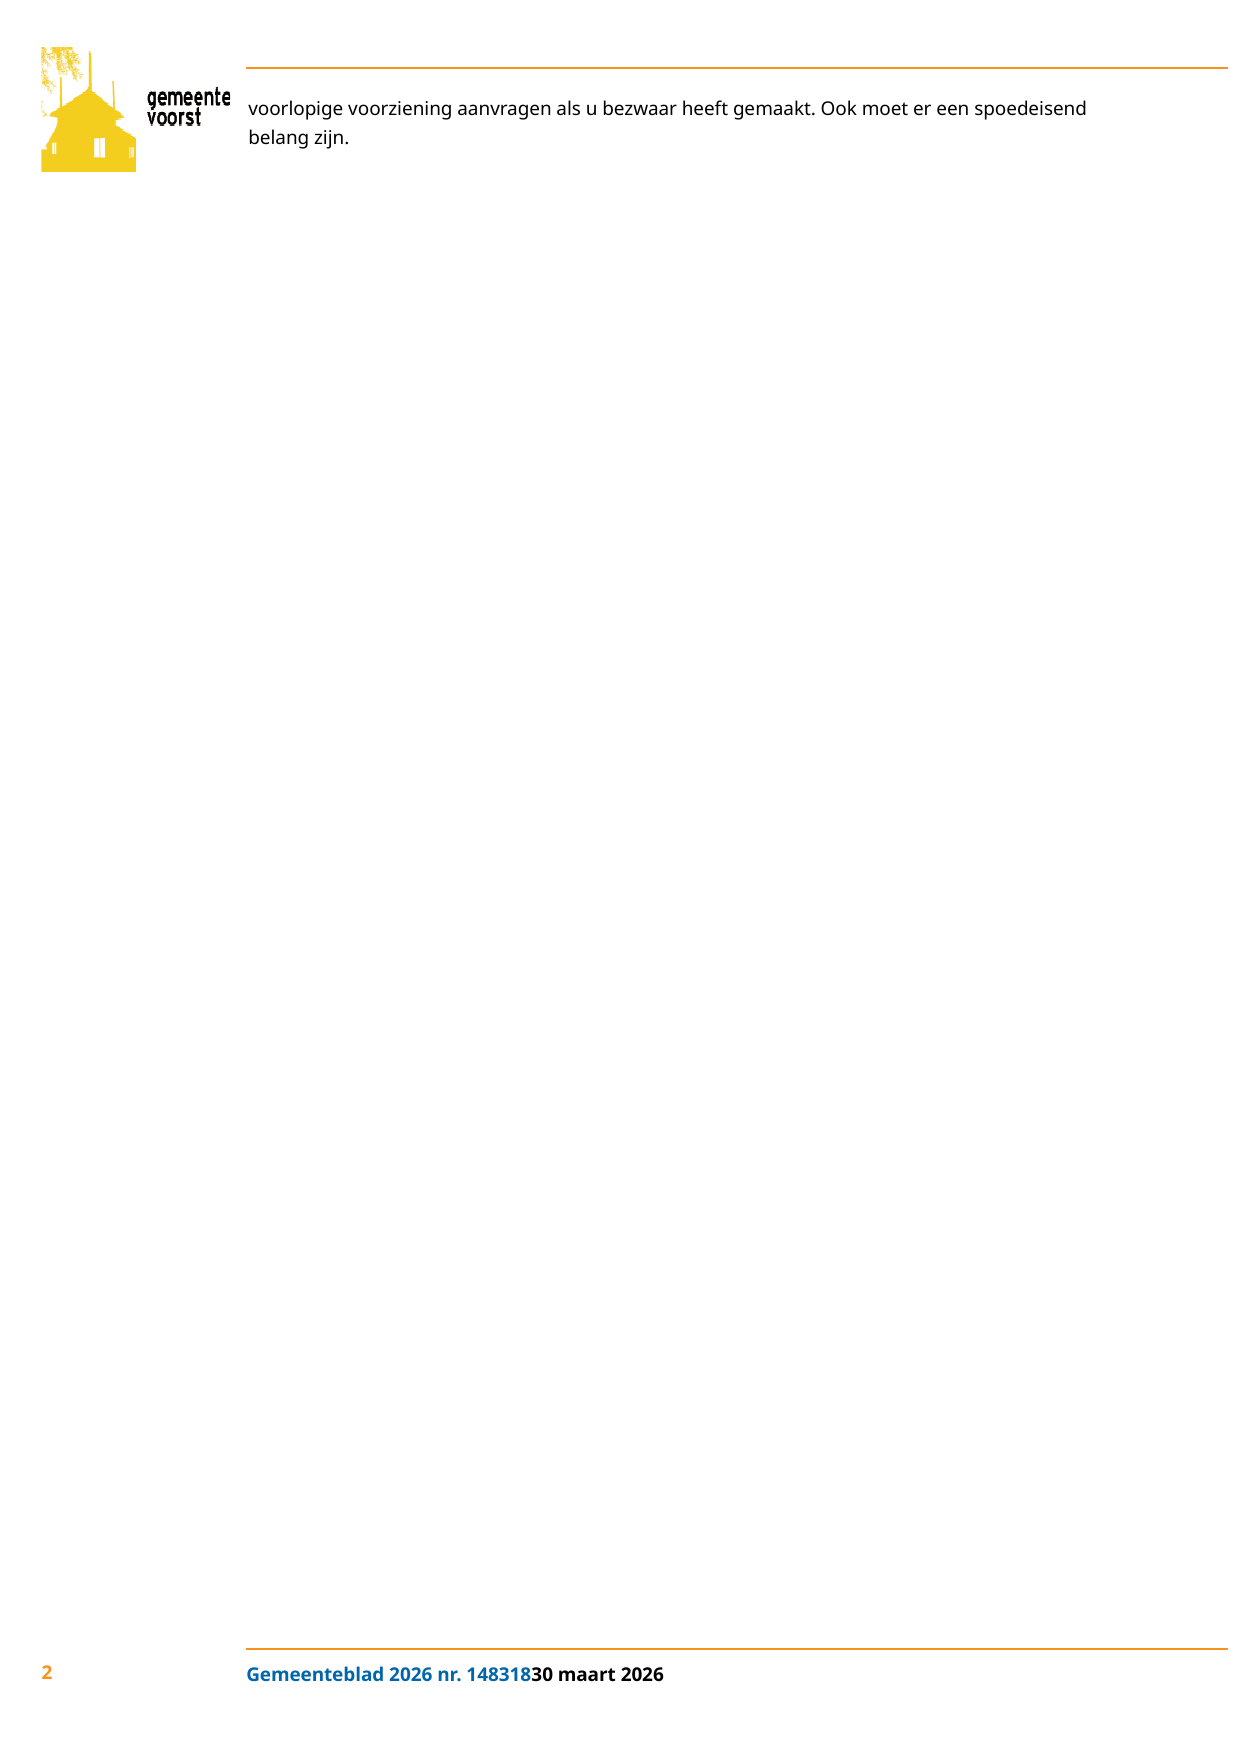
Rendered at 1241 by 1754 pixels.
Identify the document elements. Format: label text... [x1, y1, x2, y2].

picture [41, 47, 231, 172]
text voorlopige voorziening aanvragen als u bezwaar heeft gemaakt. Ook moet er een spoedeisend belang zijn. [248, 95, 1152, 150]
